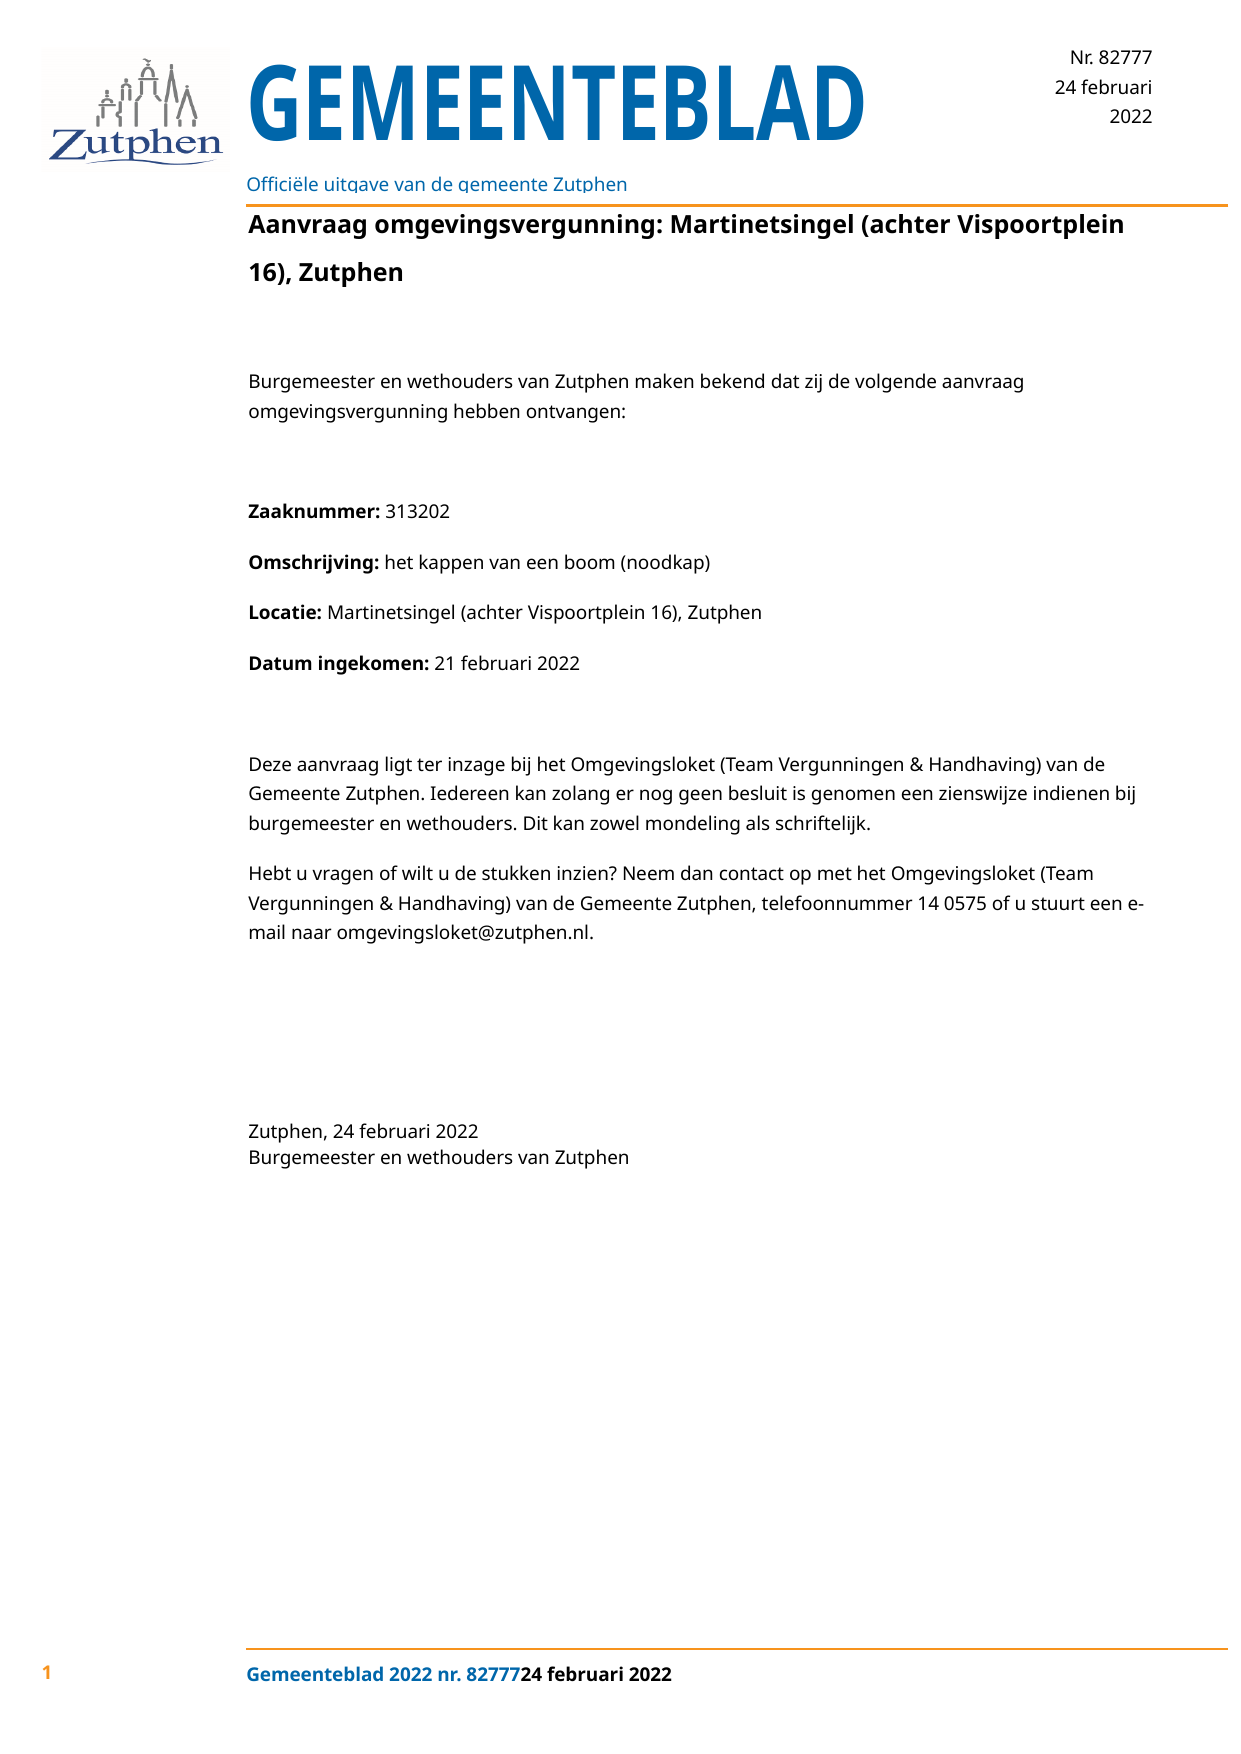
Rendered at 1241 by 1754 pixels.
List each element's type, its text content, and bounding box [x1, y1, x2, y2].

text Zutphen, 24 februari 2022 [248, 1119, 1152, 1144]
text Zaaknummer: 313202 [248, 499, 1152, 524]
text Omschrijving: het kappen van een boom (noodkap) [248, 549, 1152, 575]
text Deze aanvraag ligt ter inzage bij het Omgevingsloket (Team Vergunningen & Handhaving) van de Gemeente Zutphen. Iedereen kan zolang er nog geen besluit is genomen een zienswijze indienen bij burgemeester en wethouders. Dit kan zowel mondeling als schriftelijk. [248, 751, 1152, 836]
text Burgemeester en wethouders van Zutphen maken bekend dat zij de volgende aanvraag omgevingsvergunning hebben ontvangen: [248, 368, 1152, 424]
text Locatie: Martinetsingel (achter Vispoortplein 16), Zutphen [248, 599, 1152, 625]
text Datum ingekomen: 21 februari 2022 [248, 650, 1152, 676]
text Aanvraag omgevingsvergunning: Martinetsingel (achter Vispoortplein 16), Zutphen [248, 207, 1152, 288]
text Burgemeester en wethouders van Zutphen [248, 1144, 1152, 1170]
picture [41, 47, 231, 172]
text Hebt u vragen of wilt u de stukken inzien? Neem dan contact op met het Omgevingsloket (Team Vergunningen & Handhaving) van de Gemeente Zutphen, telefoonnummer 14 0575 of u stuurt een e-mail naar omgevingsloket@zutphen.nl. [248, 860, 1152, 945]
